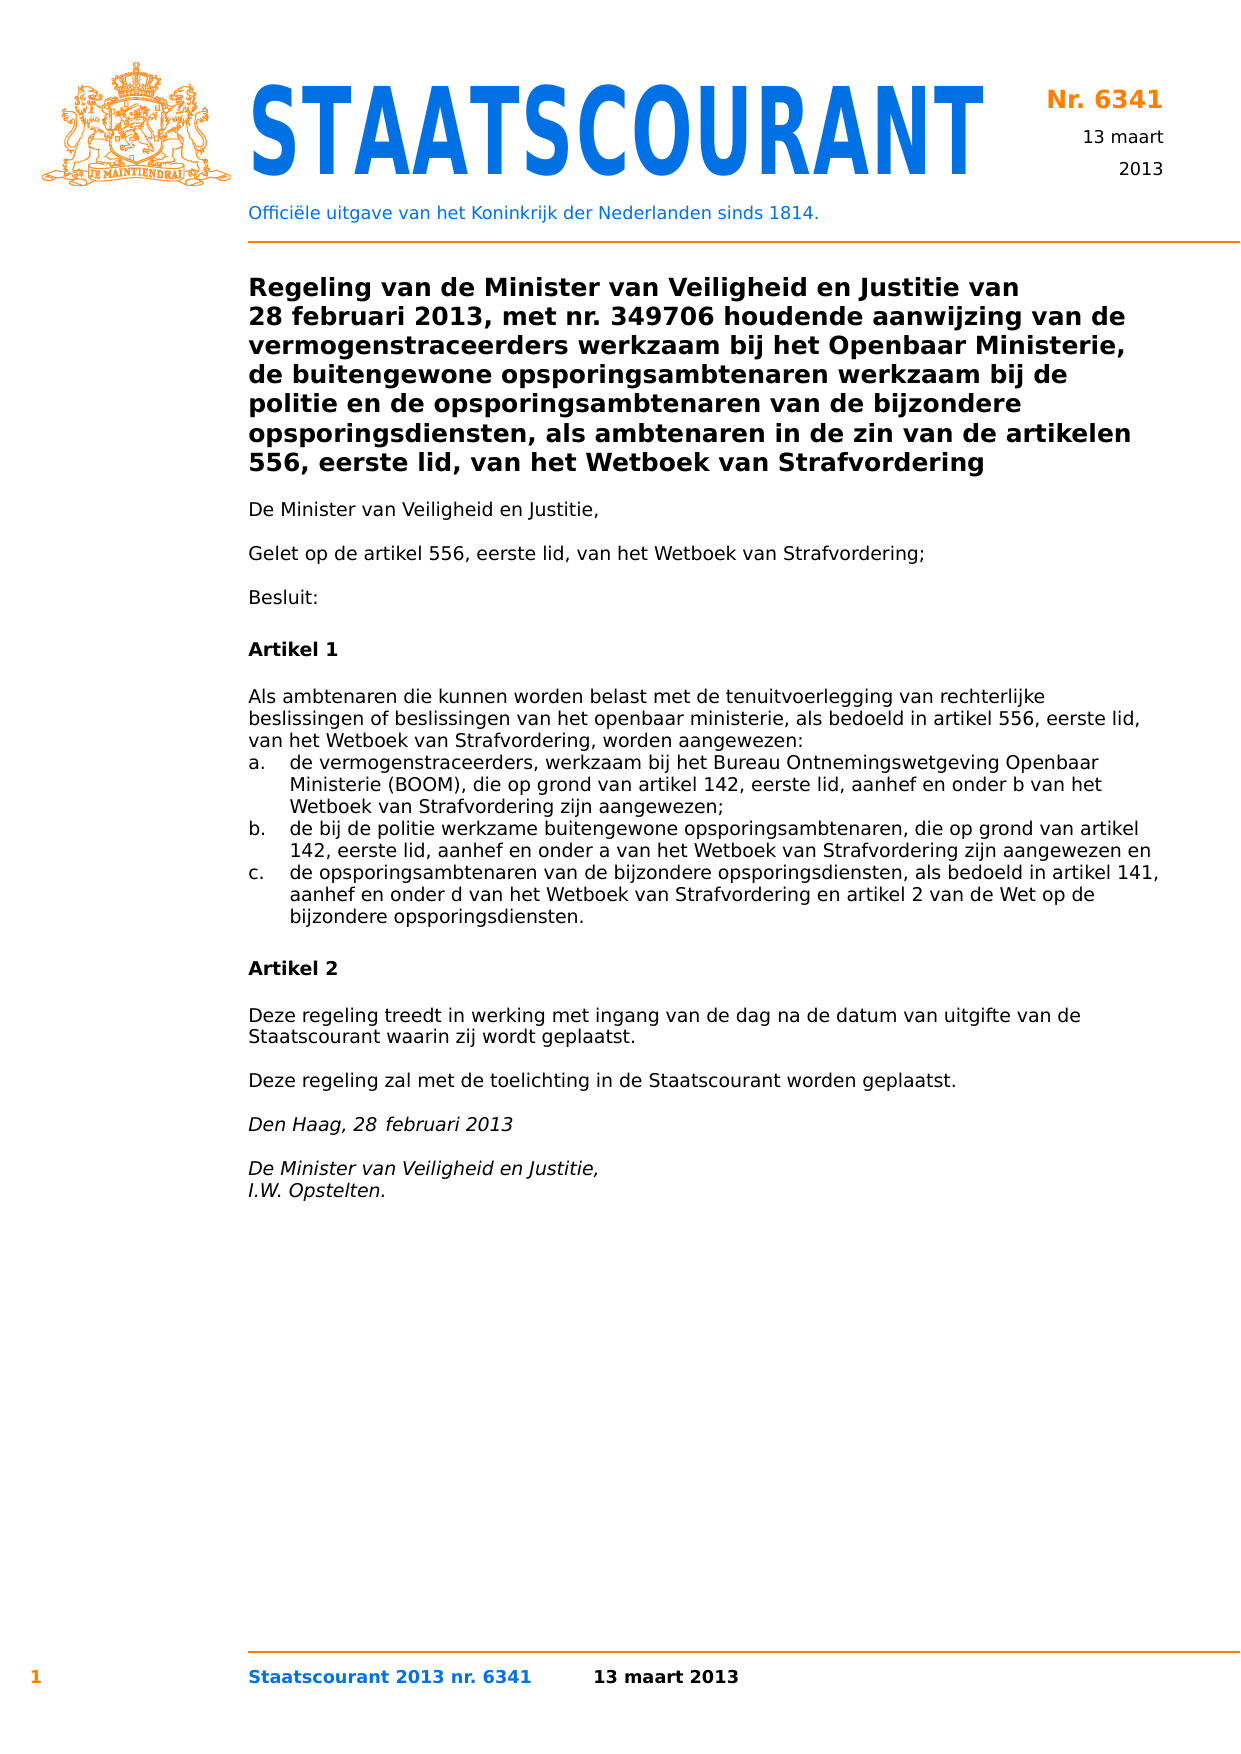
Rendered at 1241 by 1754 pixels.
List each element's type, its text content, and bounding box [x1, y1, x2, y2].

table_cell 13 maart [998, 121, 1240, 153]
text De Minister van Veiligheid en Justitie, [248, 499, 1163, 521]
table_header STAATSCOURANT [248, 62, 998, 203]
text Besluit: [248, 587, 1163, 609]
table_header [25, 62, 248, 241]
picture [41, 62, 231, 186]
text Deze regeling treedt in werking met ingang van de dag na de datum van uitgifte van de Staatscourant waarin zij wordt geplaatst. [248, 1004, 1163, 1048]
subtitle Artikel 2 [248, 957, 1163, 979]
text a. de vermogenstraceerders, werkzaam bij het Bureau Ontnemingswetgeving Openbaar Ministerie (BOOM), die op grond van artikel 142, eerste lid, aanhef en onder b van het Wetboek van Strafvordering zijn aangewezen; [248, 752, 1163, 818]
text Als ambtenaren die kunnen worden belast met de tenuitvoerlegging van rechterlijke beslissingen of beslissingen van het openbaar ministerie, als bedoeld in artikel 556, eerste lid, van het Wetboek van Strafvordering, worden aangewezen: [248, 686, 1163, 752]
text De Minister van Veiligheid en Justitie, I.W. Opstelten. [248, 1158, 1163, 1202]
text Gelet op de artikel 556, eerste lid, van het Wetboek van Strafvordering; [248, 543, 1163, 565]
text Deze regeling zal met de toelichting in de Staatscourant worden geplaatst. [248, 1070, 1163, 1092]
table_cell Officiële uitgave van het Koninkrijk der Nederlanden sinds 1814. [248, 203, 1240, 241]
table_cell 2013 [998, 153, 1240, 203]
text b. de bij de politie werkzame buitengewone opsporingsambtenaren, die op grond van artikel 142, eerste lid, aanhef en onder a van het Wetboek van Strafvordering zijn aangewezen en [248, 818, 1163, 862]
table_header Nr. 6341 [998, 62, 1240, 121]
text Den Haag, 28 februari 2013 [248, 1114, 1163, 1136]
text c. de opsporingsambtenaren van de bijzondere opsporingsdiensten, als bedoeld in artikel 141, aanhef en onder d van het Wetboek van Strafvordering en artikel 2 van de Wet op de bijzondere opsporingsdiensten. [248, 862, 1163, 927]
subtitle Regeling van de Minister van Veiligheid en Justitie van 28 februari 2013, met nr. 349706 houdende aanwijzing van de vermogenstraceerders werkzaam bij het Openbaar Ministerie, de buitengewone opsporingsambtenaren werkzaam bij de politie en de opsporingsambtenaren van de bijzondere opsporingsdiensten, als ambtenaren in de zin van de artikelen 556, eerste lid, van het Wetboek van Strafvordering [248, 273, 1163, 477]
subtitle Artikel 1 [248, 639, 1163, 661]
